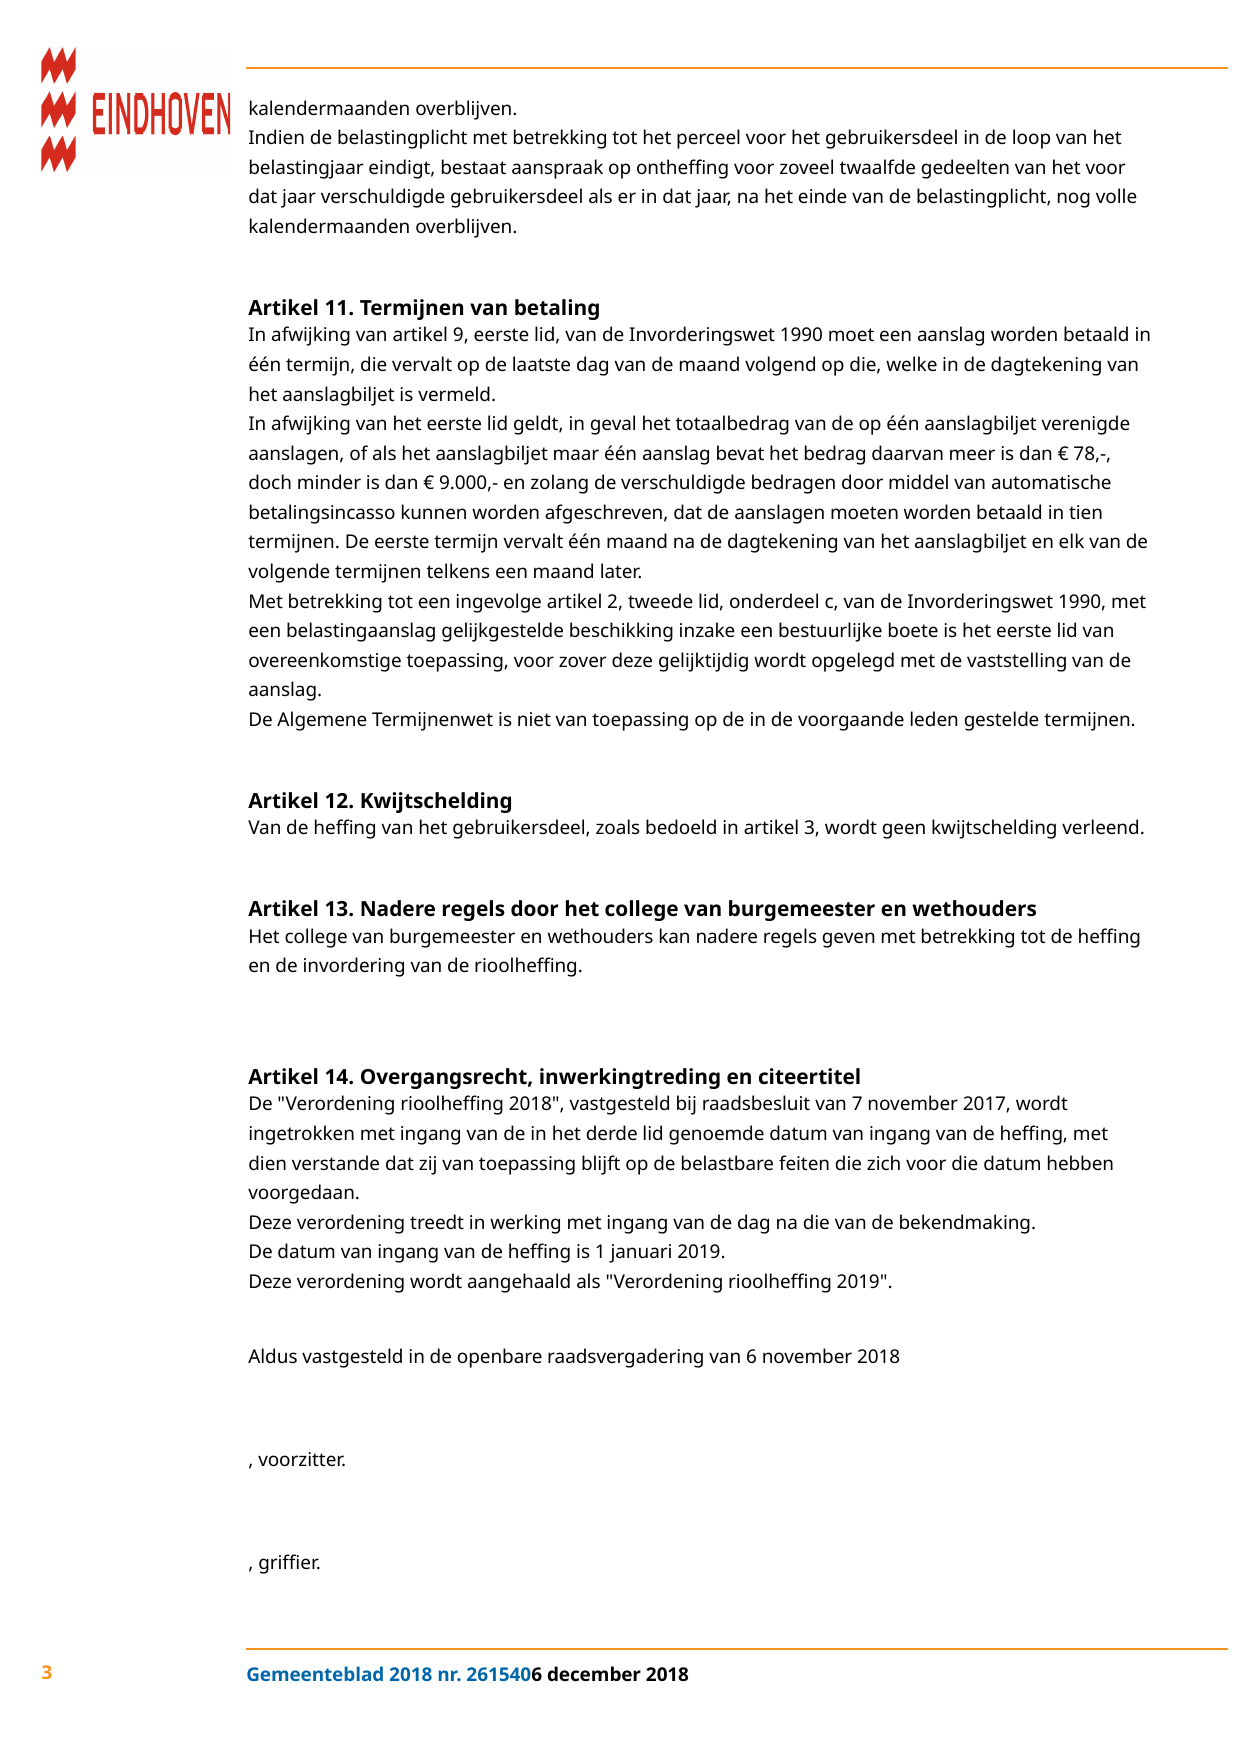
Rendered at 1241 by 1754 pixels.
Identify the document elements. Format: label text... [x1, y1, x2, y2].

text Van de heffing van het gebruikersdeel, zoals bedoeld in artikel 3, wordt geen kwijtschelding verleend. [248, 814, 1152, 840]
text De datum van ingang van de heffing is 1 januari 2019. [248, 1238, 1152, 1264]
text Met betrekking tot een ingevolge artikel 2, tweede lid, onderdeel c, van de Invorderingswet 1990, met een belastingaanslag gelijkgestelde beschikking inzake een bestuurlijke boete is het eerste lid van overeenkomstige toepassing, voor zover deze gelijktijdig wordt opgelegd met de vaststelling van de aanslag. [248, 588, 1152, 702]
text Aldus vastgesteld in de openbare raadsvergadering van 6 november 2018 [248, 1343, 1152, 1369]
text Artikel 11. Termijnen van betaling [248, 293, 1152, 322]
text De Algemene Termijnenwet is niet van toepassing op de in de voorgaande leden gestelde termijnen. [248, 706, 1152, 732]
text Artikel 14. Overgangsrecht, inwerkingtreding en citeertitel [248, 1062, 1152, 1091]
text , voorzitter. [248, 1446, 1152, 1472]
picture [41, 47, 231, 172]
text Het college van burgemeester en wethouders kan nadere regels geven met betrekking tot de heffing en de invordering van de rioolheffing. [248, 923, 1152, 978]
text kalendermaanden overblijven. [248, 95, 1152, 121]
text , griffier. [248, 1549, 1152, 1575]
text Artikel 12. Kwijtschelding [248, 786, 1152, 814]
text In afwijking van artikel 9, eerste lid, van de Invorderingswet 1990 moet een aanslag worden betaald in één termijn, die vervalt op de laatste dag van de maand volgend op die, welke in de dagtekening van het aanslagbiljet is vermeld. [248, 322, 1152, 406]
text Artikel 13. Nadere regels door het college van burgemeester en wethouders [248, 894, 1152, 923]
text Deze verordening wordt aangehaald als "Verordening rioolheffing 2019". [248, 1268, 1152, 1294]
text Indien de belastingplicht met betrekking tot het perceel voor het gebruikersdeel in de loop van het belastingjaar eindigt, bestaat aanspraak op ontheffing voor zoveel twaalfde gedeelten van het voor dat jaar verschuldigde gebruikersdeel als er in dat jaar, na het einde van de belastingplicht, nog volle kalendermaanden overblijven. [248, 124, 1152, 239]
text Deze verordening treedt in werking met ingang van de dag na die van de bekendmaking. [248, 1209, 1152, 1235]
text In afwijking van het eerste lid geldt, in geval het totaalbedrag van de op één aanslagbiljet verenigde aanslagen, of als het aanslagbiljet maar één aanslag bevat het bedrag daarvan meer is dan € 78,-, doch minder is dan € 9.000,- en zolang de verschuldigde bedragen door middel van automatische betalingsincasso kunnen worden afgeschreven, dat de aanslagen moeten worden betaald in tien termijnen. De eerste termijn vervalt één maand na de dagtekening van het aanslagbiljet en elk van de volgende termijnen telkens een maand later. [248, 410, 1152, 584]
text De "Verordening rioolheffing 2018", vastgesteld bij raadsbesluit van 7 november 2017, wordt ingetrokken met ingang van de in het derde lid genoemde datum van ingang van de heffing, met dien verstande dat zij van toepassing blijft op de belastbare feiten die zich voor die datum hebben voorgedaan. [248, 1091, 1152, 1205]
